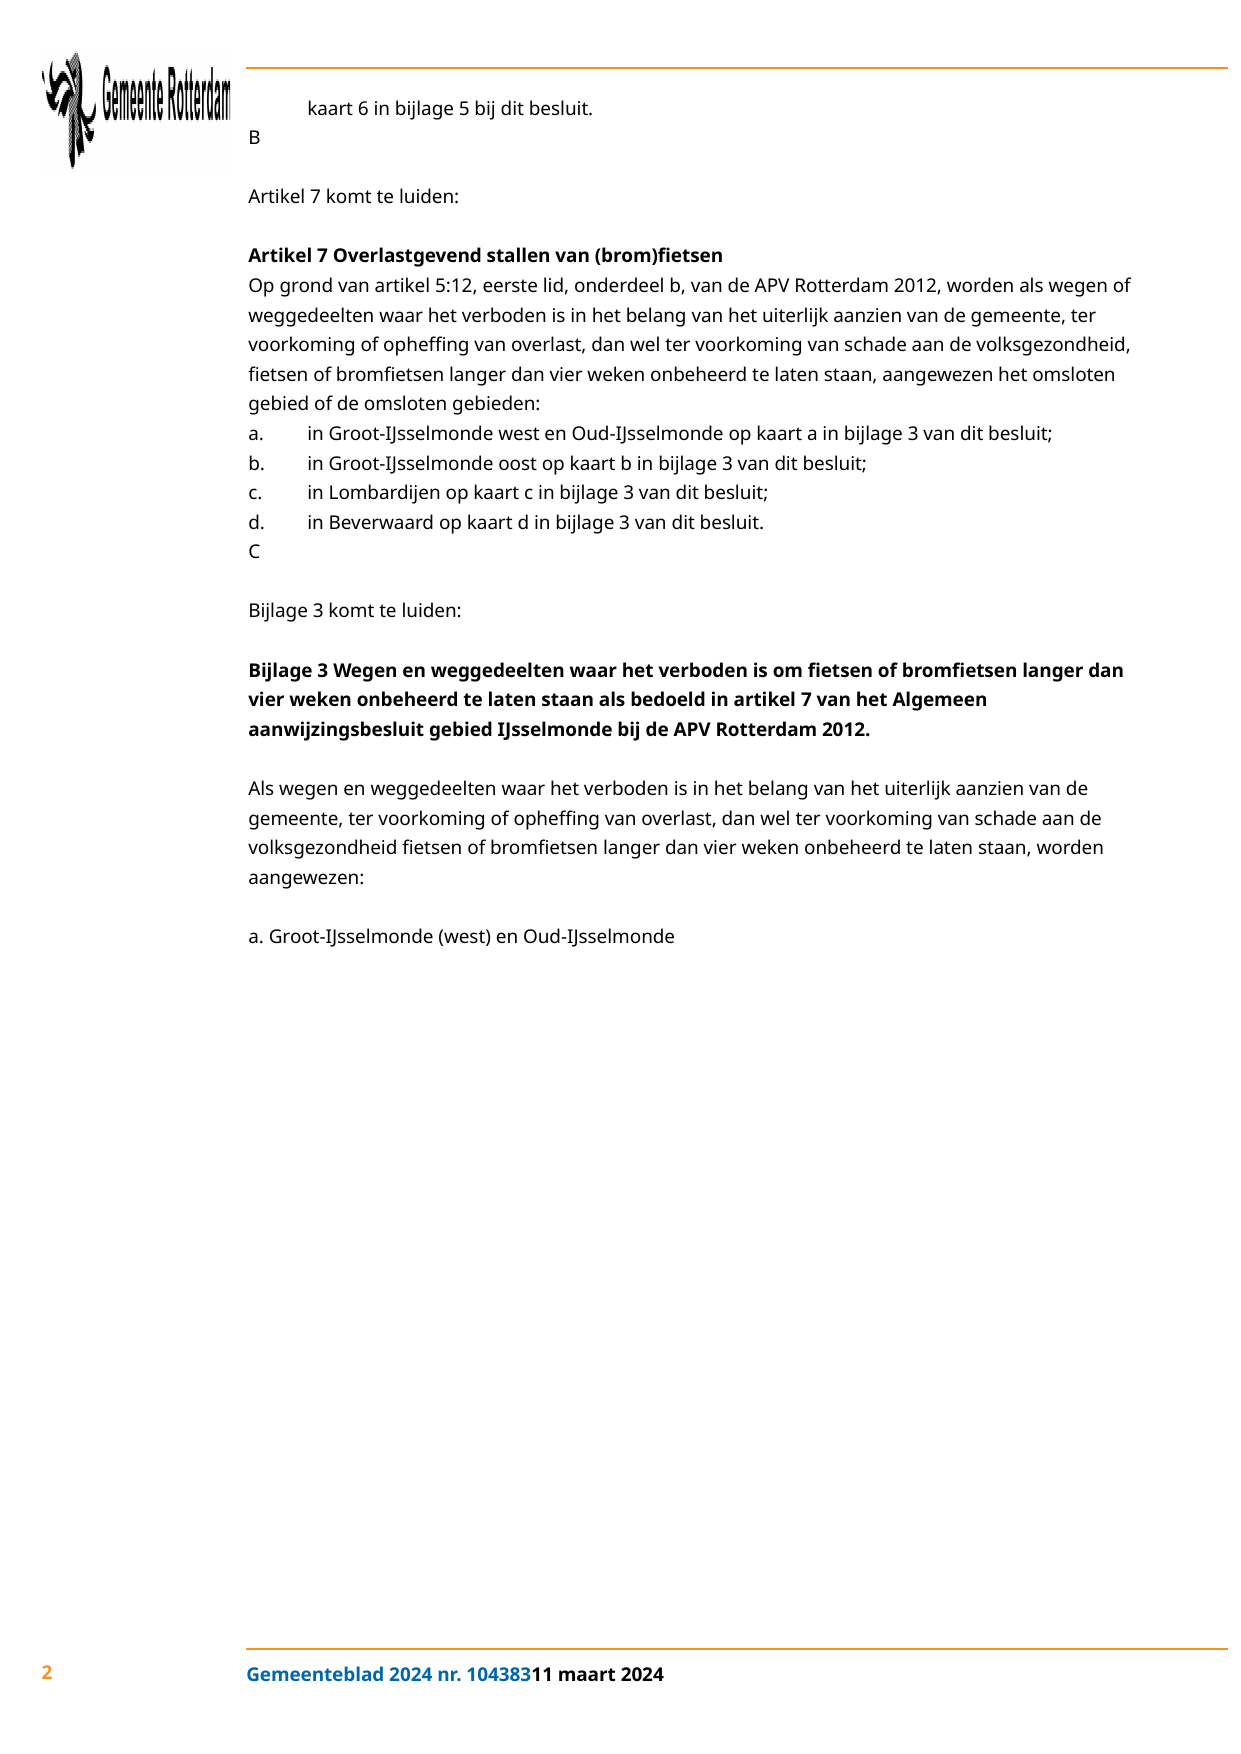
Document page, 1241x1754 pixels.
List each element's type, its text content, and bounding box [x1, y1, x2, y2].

list in Lombardijen op kaart c in bijlage 3 van dit besluit; [248, 479, 1152, 505]
text Op grond van artikel 5:12, eerste lid, onderdeel b, van de APV Rotterdam 2012, worden als wegen of weggedeelten waar het verboden is in het belang van het uiterlijk aanzien van de gemeente, ter voorkoming of opheffing van overlast, dan wel ter voorkoming van schade aan de volksgezondheid, fietsen of bromfietsen langer dan vier weken onbeheerd te laten staan, aangewezen het omsloten gebied of de omsloten gebieden: [248, 272, 1152, 416]
text Bijlage 3 komt te luiden: [248, 598, 1152, 623]
text C [248, 538, 1152, 564]
list kaart 6 in bijlage 5 bij dit besluit. [248, 95, 1152, 121]
list in Groot-IJsselmonde west en Oud-IJsselmonde op kaart a in bijlage 3 van dit besluit; [248, 420, 1152, 446]
text a. Groot-IJsselmonde (west) en Oud-IJsselmonde [248, 923, 1152, 949]
text Artikel 7 Overlastgevend stallen van (brom)fietsen [248, 243, 1152, 268]
list in Beverwaard op kaart d in bijlage 3 van dit besluit. [248, 509, 1152, 535]
text Als wegen en weggedeelten waar het verboden is in het belang van het uiterlijk aanzien van de gemeente, ter voorkoming of opheffing van overlast, dan wel ter voorkoming van schade aan de volksgezondheid fietsen of bromfietsen langer dan vier weken onbeheerd te laten staan, worden aangewezen: [248, 775, 1152, 890]
list in Groot-IJsselmonde oost op kaart b in bijlage 3 van dit besluit; [248, 450, 1152, 476]
text Bijlage 3 Wegen en weggedeelten waar het verboden is om fietsen of bromfietsen langer dan vier weken onbeheerd te laten staan als bedoeld in artikel 7 van het Algemeen aanwijzingsbesluit gebied IJsselmonde bij de APV Rotterdam 2012. [248, 657, 1152, 742]
text B [248, 124, 1152, 150]
picture [41, 47, 231, 172]
text Artikel 7 komt te luiden: [248, 183, 1152, 209]
